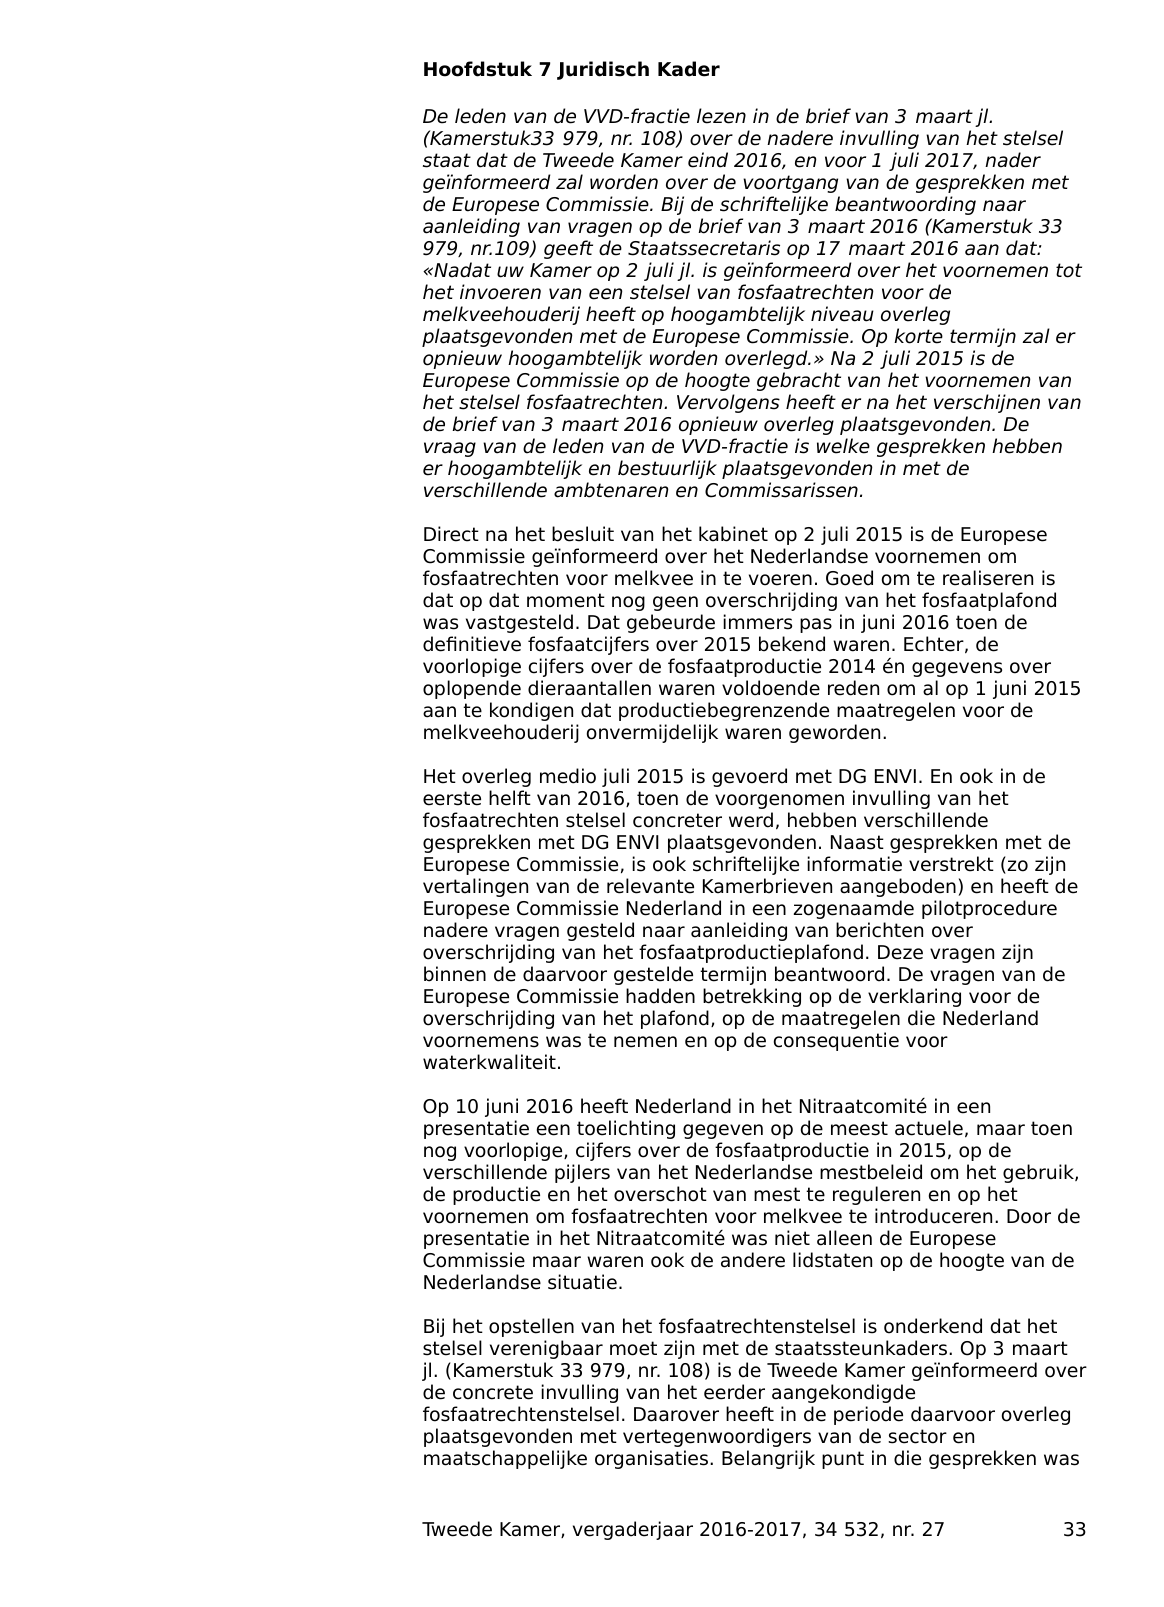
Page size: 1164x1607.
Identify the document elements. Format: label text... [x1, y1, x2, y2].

text Direct na het besluit van het kabinet op 2 juli 2015 is de Europese Commissie geïnformeerd over het Nederlandse voornemen om fosfaatrechten voor melkvee in te voeren. Goed om te realiseren is dat op dat moment nog geen overschrijding van het fosfaatplafond was vastgesteld. Dat gebeurde immers pas in juni 2016 toen de definitieve fosfaatcijfers over 2015 bekend waren. Echter, de voorlopige cijfers over de fosfaatproductie 2014 én gegevens over oplopende dieraantallen waren voldoende reden om al op 1 juni 2015 aan te kondigen dat productiebegrenzende maatregelen voor de melkveehouderij onvermijdelijk waren geworden. [422, 524, 1087, 744]
subtitle Hoofdstuk 7 Juridisch Kader [422, 59, 1087, 81]
text De leden van de VVD-fractie lezen in de brief van 3 maart jl. (Kamerstuk33 979, nr. 108) over de nadere invulling van het stelsel staat dat de Tweede Kamer eind 2016, en voor 1 juli 2017, nader geïnformeerd zal worden over de voortgang van de gesprekken met de Europese Commissie. Bij de schriftelijke beantwoording naar aanleiding van vragen op de brief van 3 maart 2016 (Kamerstuk 33 979, nr.109) geeft de Staatssecretaris op 17 maart 2016 aan dat: «Nadat uw Kamer op 2 juli jl. is geïnformeerd over het voornemen tot het invoeren van een stelsel van fosfaatrechten voor de melkveehouderij heeft op hoogambtelijk niveau overleg plaatsgevonden met de Europese Commissie. Op korte termijn zal er opnieuw hoogambtelijk worden overlegd.» Na 2 juli 2015 is de Europese Commissie op de hoogte gebracht van het voornemen van het stelsel fosfaatrechten. Vervolgens heeft er na het verschijnen van de brief van 3 maart 2016 opnieuw overleg plaatsgevonden. De vraag van de leden van de VVD-fractie is welke gesprekken hebben er hoogambtelijk en bestuurlijk plaatsgevonden in met de verschillende ambtenaren en Commissarissen. [422, 106, 1087, 502]
text Het overleg medio juli 2015 is gevoerd met DG ENVI. En ook in de eerste helft van 2016, toen de voorgenomen invulling van het fosfaatrechten stelsel concreter werd, hebben verschillende gesprekken met DG ENVI plaatsgevonden. Naast gesprekken met de Europese Commissie, is ook schriftelijke informatie verstrekt (zo zijn vertalingen van de relevante Kamerbrieven aangeboden) en heeft de Europese Commissie Nederland in een zogenaamde pilotprocedure nadere vragen gesteld naar aanleiding van berichten over overschrijding van het fosfaatproductieplafond. Deze vragen zijn binnen de daarvoor gestelde termijn beantwoord. De vragen van de Europese Commissie hadden betrekking op de verklaring voor de overschrijding van het plafond, op de maatregelen die Nederland voornemens was te nemen en op de consequentie voor waterkwaliteit. [422, 766, 1087, 1073]
text Op 10 juni 2016 heeft Nederland in het Nitraatcomité in een presentatie een toelichting gegeven op de meest actuele, maar toen nog voorlopige, cijfers over de fosfaatproductie in 2015, op de verschillende pijlers van het Nederlandse mestbeleid om het gebruik, de productie en het overschot van mest te reguleren en op het voornemen om fosfaatrechten voor melkvee te introduceren. Door de presentatie in het Nitraatcomité was niet alleen de Europese Commissie maar waren ook de andere lidstaten op de hoogte van de Nederlandse situatie. [422, 1096, 1087, 1293]
text Bij het opstellen van het fosfaatrechtenstelsel is onderkend dat het stelsel verenigbaar moet zijn met de staatssteunkaders. Op 3 maart jl. (Kamerstuk 33 979, nr. 108) is de Tweede Kamer geïnformeerd over de concrete invulling van het eerder aangekondigde fosfaatrechtenstelsel. Daarover heeft in de periode daarvoor overleg plaatsgevonden met vertegenwoordigers van de sector en maatschappelijke organisaties. Belangrijk punt in die gesprekken was [422, 1316, 1087, 1469]
